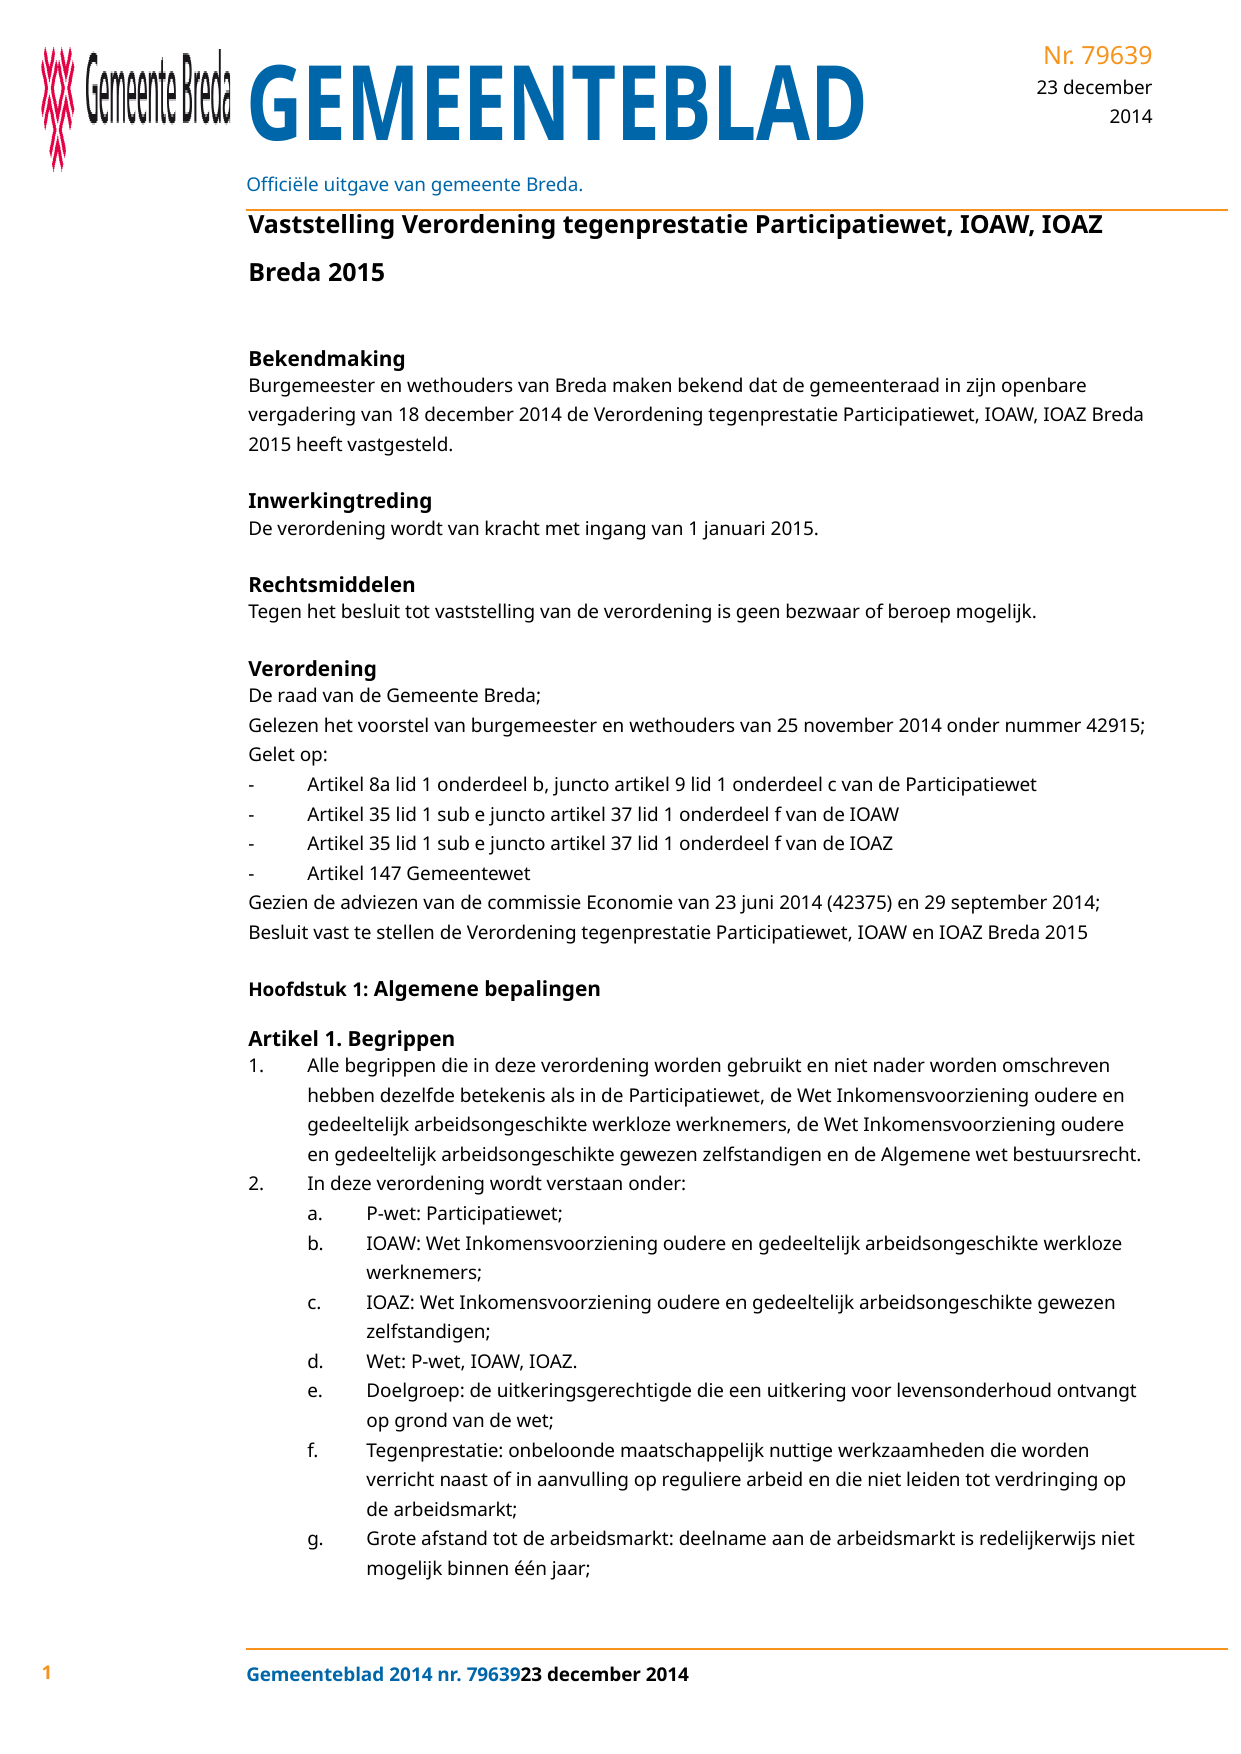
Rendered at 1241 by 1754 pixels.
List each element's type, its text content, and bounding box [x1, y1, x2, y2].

list Artikel 35 lid 1 sub e juncto artikel 37 lid 1 onderdeel f van de IOAZ [248, 830, 1152, 856]
list Artikel 35 lid 1 sub e juncto artikel 37 lid 1 onderdeel f van de IOAW [248, 801, 1152, 827]
list IOAZ: Wet Inkomensvoorziening oudere en gedeeltelijk arbeidsongeschikte gewezen zelfstandigen; [307, 1289, 1152, 1344]
text Gezien de adviezen van de commissie Economie van 23 juni 2014 (42375) en 29 september 2014; [248, 889, 1152, 915]
text Verordening [248, 654, 1152, 682]
text Bekendmaking [248, 344, 1152, 372]
list Tegenprestatie: onbeloonde maatschappelijk nuttige werkzaamheden die worden verricht naast of in aanvulling op reguliere arbeid en die niet leiden tot verdringing op de arbeidsmarkt; [307, 1437, 1152, 1522]
text De verordening wordt van kracht met ingang van 1 januari 2015. [248, 515, 1152, 541]
text Besluit vast te stellen de Verordening tegenprestatie Participatiewet, IOAW en IOAZ Breda 2015 [248, 919, 1152, 945]
text Gelet op: [248, 742, 1152, 767]
text Rechtsmiddelen [248, 570, 1152, 599]
text Tegen het besluit tot vaststelling van de verordening is geen bezwaar of beroep mogelijk. [248, 599, 1152, 624]
list In deze verordening wordt verstaan onder: [248, 1171, 1152, 1196]
text Vaststelling Verordening tegenprestatie Participatiewet, IOAW, IOAZ Breda 2015 [248, 211, 1152, 288]
text De raad van de Gemeente Breda; [248, 682, 1152, 708]
list P-wet: Participatiewet; [307, 1200, 1152, 1226]
text Hoofdstuk 1: Algemene bepalingen [248, 974, 1152, 1003]
list Wet: P-wet, IOAW, IOAZ. [307, 1348, 1152, 1374]
picture [41, 47, 231, 172]
text Inwerkingtreding [248, 487, 1152, 515]
text Artikel 1. Begrippen [248, 1024, 1152, 1052]
list IOAW: Wet Inkomensvoorziening oudere en gedeeltelijk arbeidsongeschikte werkloze werknemers; [307, 1230, 1152, 1285]
list Artikel 8a lid 1 onderdeel b, juncto artikel 9 lid 1 onderdeel c van de Participatiewet [248, 771, 1152, 797]
list Alle begrippen die in deze verordening worden gebruikt en niet nader worden omschreven hebben dezelfde betekenis als in de Participatiewet, de Wet Inkomensvoorziening oudere en gedeeltelijk arbeidsongeschikte werkloze werknemers, de Wet Inkomensvoorziening oudere en gedeeltelijk arbeidsongeschikte gewezen zelfstandigen en de Algemene wet bestuursrecht. [248, 1052, 1152, 1167]
list Doelgroep: de uitkeringsgerechtigde die een uitkering voor levensonderhoud ontvangt op grond van de wet; [307, 1378, 1152, 1433]
list Artikel 147 Gemeentewet [248, 860, 1152, 886]
list Grote afstand tot de arbeidsmarkt: deelname aan de arbeidsmarkt is redelijkerwijs niet mogelijk binnen één jaar; [307, 1526, 1152, 1581]
text Gelezen het voorstel van burgemeester en wethouders van 25 november 2014 onder nummer 42915; [248, 712, 1152, 738]
text Burgemeester en wethouders van Breda maken bekend dat de gemeenteraad in zijn openbare vergadering van 18 december 2014 de Verordening tegenprestatie Participatiewet, IOAW, IOAZ Breda 2015 heeft vastgesteld. [248, 372, 1152, 457]
